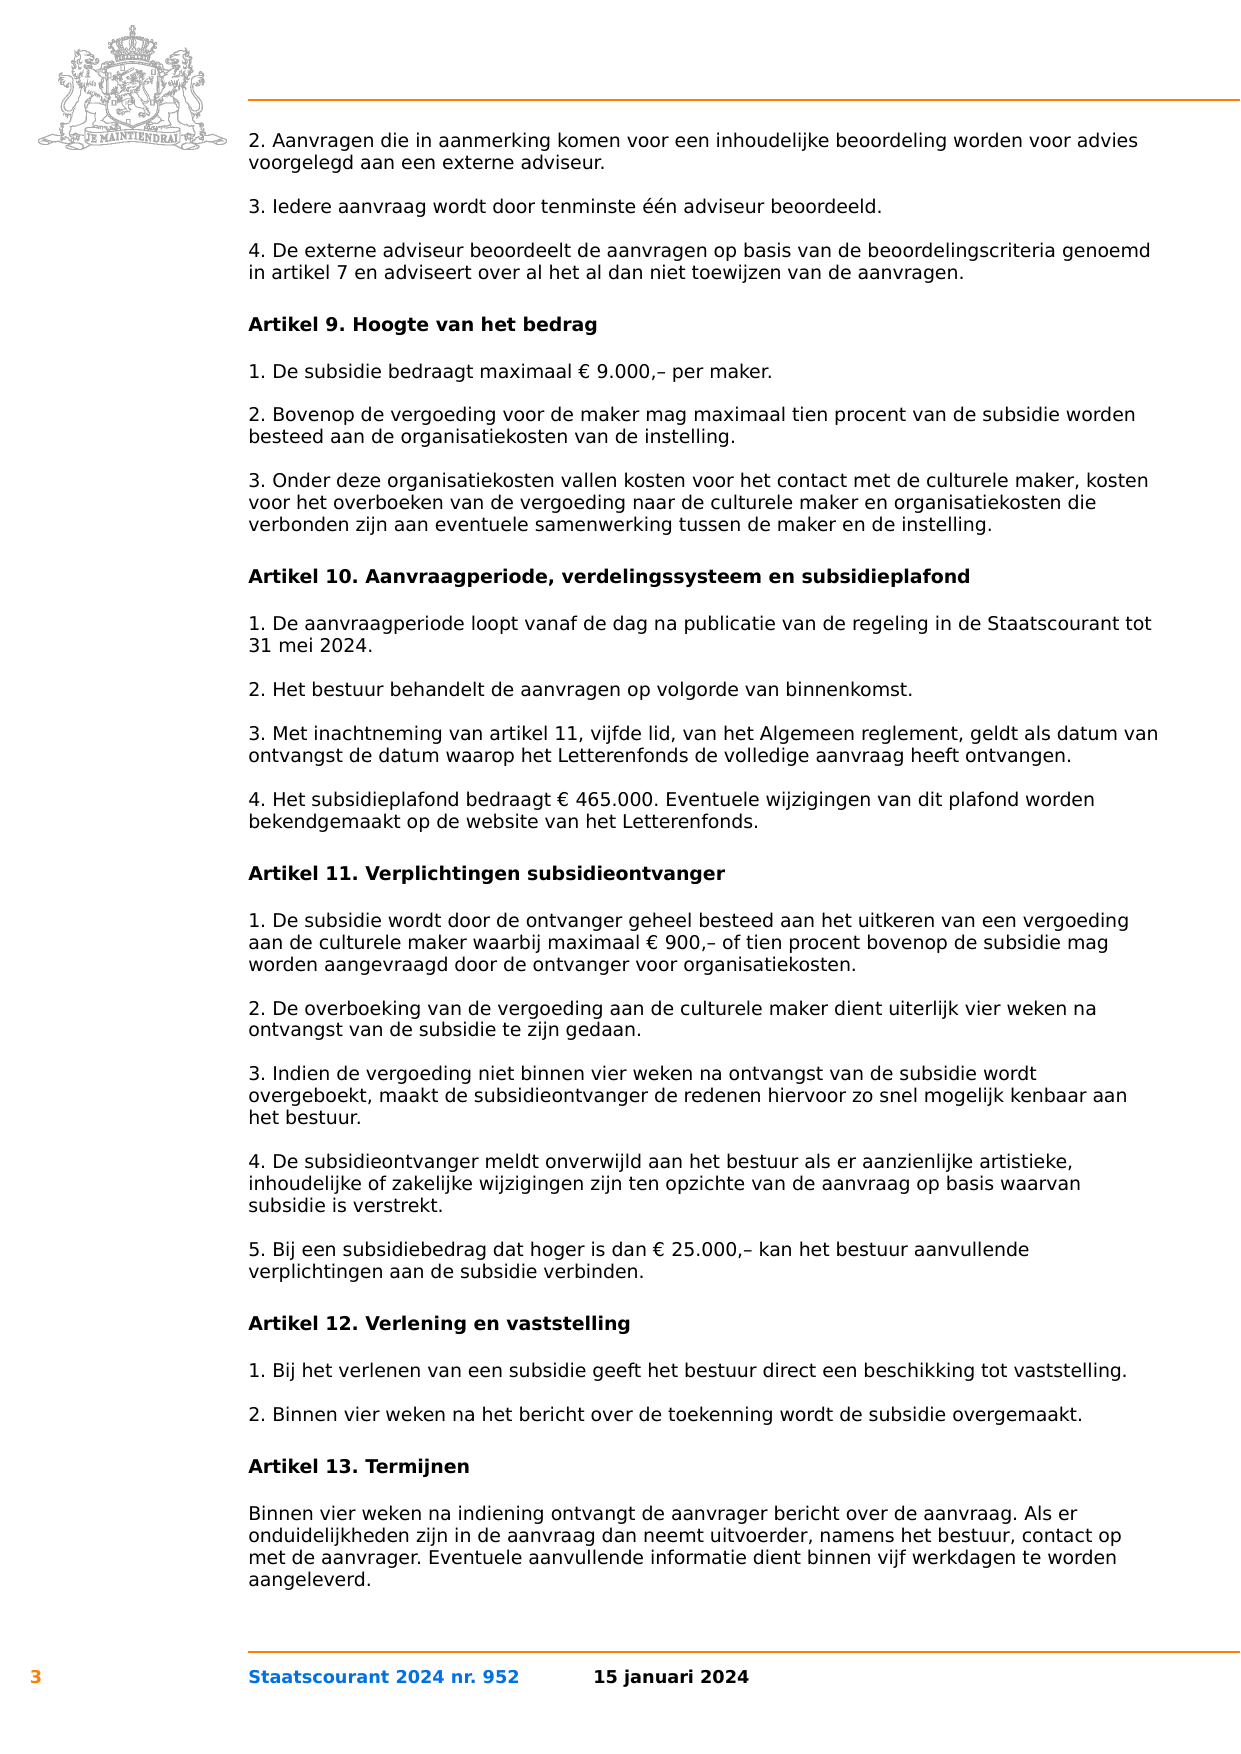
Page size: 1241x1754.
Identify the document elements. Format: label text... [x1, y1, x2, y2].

text Binnen vier weken na indiening ontvangt de aanvrager bericht over de aanvraag. Als er onduidelijkheden zijn in de aanvraag dan neemt uitvoerder, namens het bestuur, contact op met de aanvrager. Eventuele aanvullende informatie dient binnen vijf werkdagen te worden aangeleverd. [248, 1503, 1163, 1591]
picture [38, 25, 227, 150]
text 2. Binnen vier weken na het bericht over de toekenning wordt de subsidie overgemaakt. [248, 1404, 1163, 1426]
text 4. De subsidieontvanger meldt onverwijld aan het bestuur als er aanzienlijke artistieke, inhoudelijke of zakelijke wijzigingen zijn ten opzichte van de aanvraag op basis waarvan subsidie is verstrekt. [248, 1151, 1163, 1217]
text 2. De overboeking van de vergoeding aan de culturele maker dient uiterlijk vier weken na ontvangst van de subsidie te zijn gedaan. [248, 997, 1163, 1041]
text 3. Iedere aanvraag wordt door tenminste één adviseur beoordeeld. [248, 196, 1163, 218]
text 1. De aanvraagperiode loopt vanaf de dag na publicatie van de regeling in de Staatscourant tot 31 mei 2024. [248, 613, 1163, 657]
text 3. Onder deze organisatiekosten vallen kosten voor het contact met de culturele maker, kosten voor het overboeken van de vergoeding naar de culturele maker en organisatiekosten die verbonden zijn aan eventuele samenwerking tussen de maker en de instelling. [248, 470, 1163, 536]
subtitle Artikel 11. Verplichtingen subsidieontvanger [248, 863, 1163, 884]
text 2. Bovenop de vergoeding voor de maker mag maximaal tien procent van de subsidie worden besteed aan de organisatiekosten van de instelling. [248, 404, 1163, 448]
text 4. Het subsidieplafond bedraagt € 465.000. Eventuele wijzigingen van dit plafond worden bekendgemaakt op de website van het Letterenfonds. [248, 789, 1163, 833]
text 2. Het bestuur behandelt de aanvragen op volgorde van binnenkomst. [248, 679, 1163, 701]
text 5. Bij een subsidiebedrag dat hoger is dan € 25.000,– kan het bestuur aanvullende verplichtingen aan de subsidie verbinden. [248, 1239, 1163, 1283]
text 4. De externe adviseur beoordeelt de aanvragen op basis van de beoordelingscriteria genoemd in artikel 7 en adviseert over al het al dan niet toewijzen van de aanvragen. [248, 239, 1163, 283]
subtitle Artikel 13. Termijnen [248, 1456, 1163, 1478]
text 1. De subsidie wordt door de ontvanger geheel besteed aan het uitkeren van een vergoeding aan de culturele maker waarbij maximaal € 900,– of tien procent bovenop de subsidie mag worden aangevraagd door de ontvanger voor organisatiekosten. [248, 909, 1163, 976]
text 1. Bij het verlenen van een subsidie geeft het bestuur direct een beschikking tot vaststelling. [248, 1360, 1163, 1382]
text 3. Met inachtneming van artikel 11, vijfde lid, van het Algemeen reglement, geldt als datum van ontvangst de datum waarop het Letterenfonds de volledige aanvraag heeft ontvangen. [248, 723, 1163, 767]
text 3. Indien de vergoeding niet binnen vier weken na ontvangst van de subsidie wordt overgeboekt, maakt de subsidieontvanger de redenen hiervoor zo snel mogelijk kenbaar aan het bestuur. [248, 1063, 1163, 1129]
subtitle Artikel 10. Aanvraagperiode, verdelingssysteem en subsidieplafond [248, 566, 1163, 588]
text 2. Aanvragen die in aanmerking komen voor een inhoudelijke beoordeling worden voor advies voorgelegd aan een externe adviseur. [248, 130, 1163, 174]
text 1. De subsidie bedraagt maximaal € 9.000,– per maker. [248, 361, 1163, 382]
subtitle Artikel 12. Verlening en vaststelling [248, 1313, 1163, 1335]
subtitle Artikel 9. Hoogte van het bedrag [248, 313, 1163, 336]
